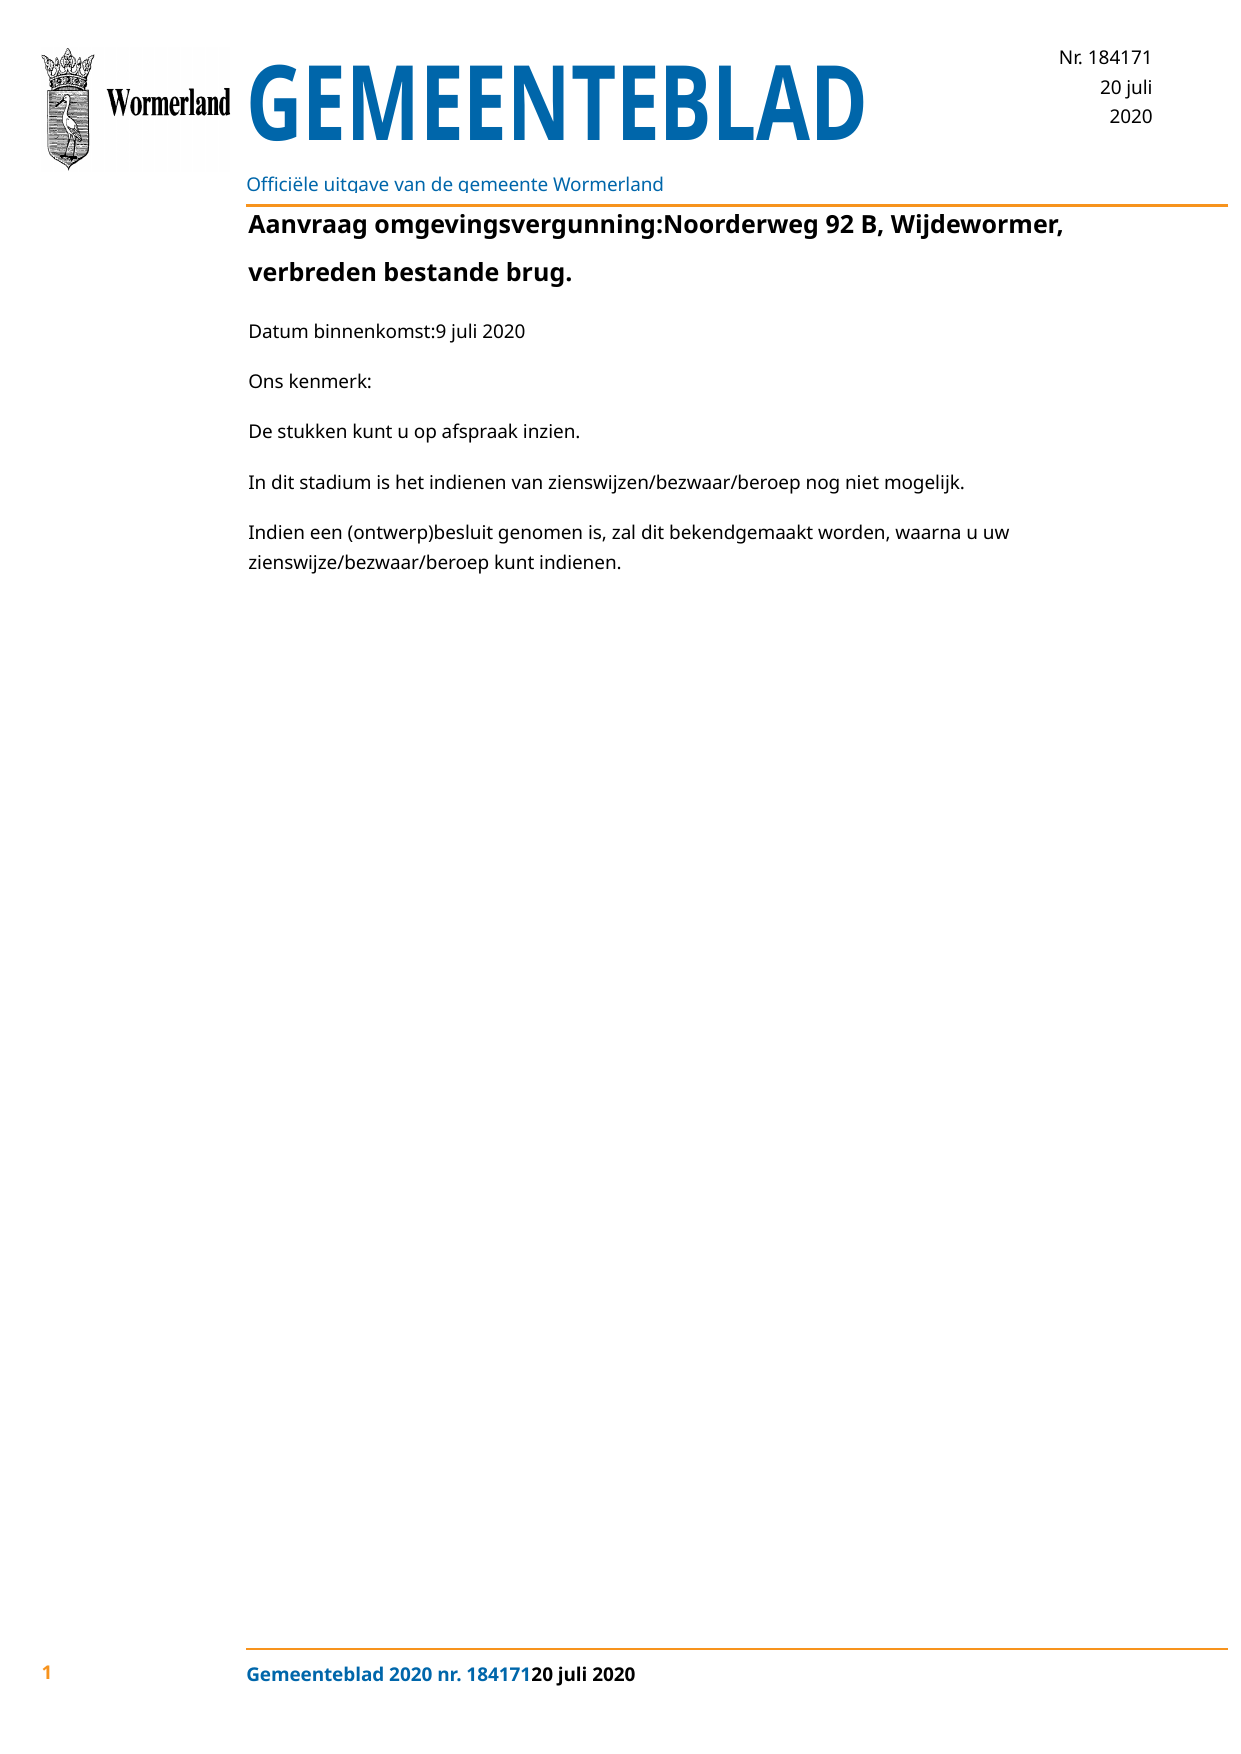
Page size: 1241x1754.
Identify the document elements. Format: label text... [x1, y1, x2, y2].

text De stukken kunt u op afspraak inzien. [248, 419, 1152, 444]
text Ons kenmerk: [248, 368, 1152, 394]
text In dit stadium is het indienen van zienswijzen/bezwaar/beroep nog niet mogelijk. [248, 469, 1152, 495]
text Aanvraag omgevingsvergunning:Noorderweg 92 B, Wijdewormer, verbreden bestande brug. [248, 207, 1152, 288]
text Datum binnenkomst:9 juli 2020 [248, 318, 1152, 344]
picture [41, 47, 231, 172]
text Indien een (ontwerp)besluit genomen is, zal dit bekendgemaakt worden, waarna u uw zienswijze/bezwaar/beroep kunt indienen. [248, 519, 1152, 575]
